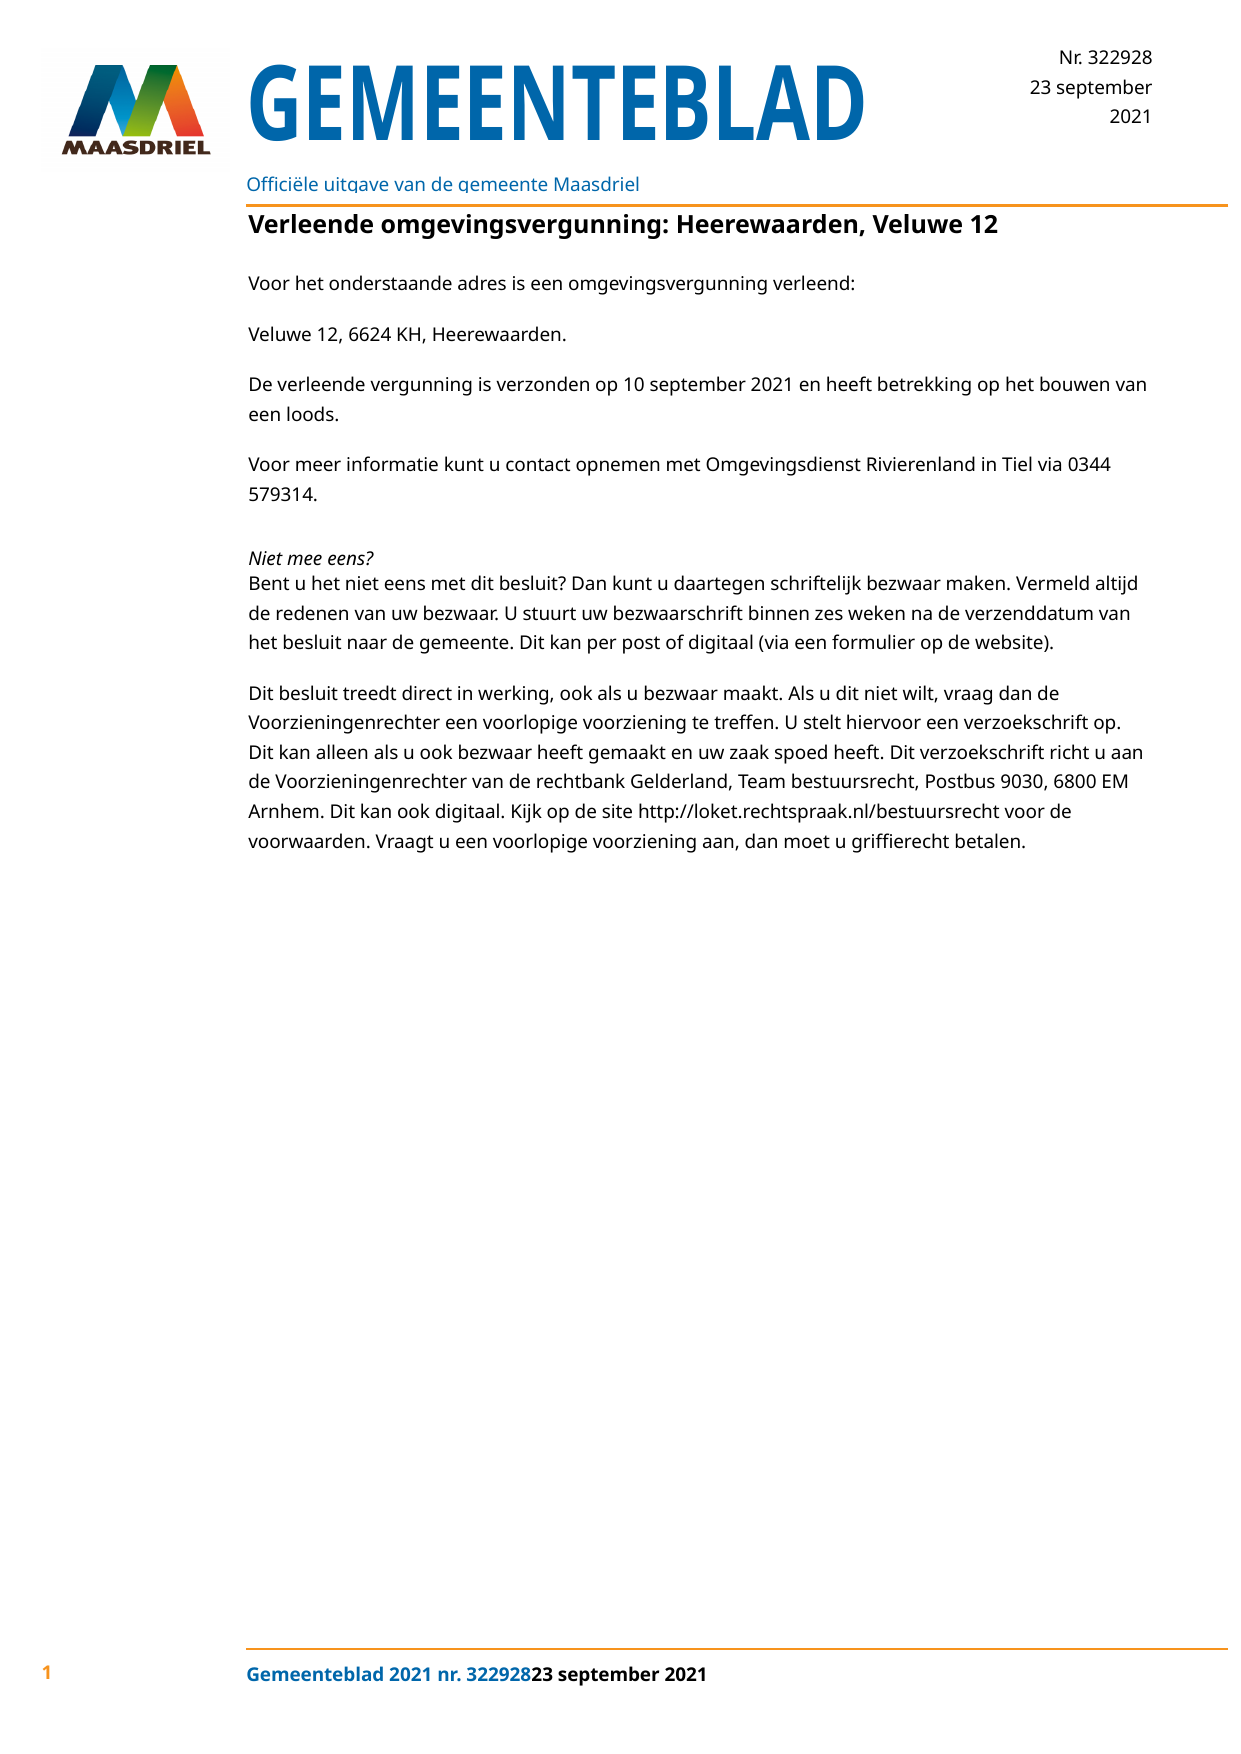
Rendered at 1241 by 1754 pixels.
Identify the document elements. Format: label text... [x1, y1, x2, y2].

text Voor meer informatie kunt u contact opnemen met Omgevingsdienst Rivierenland in Tiel via 0344 579314. [248, 451, 1152, 506]
text Dit besluit treedt direct in werking, ook als u bezwaar maakt. Als u dit niet wilt, vraag dan de Voorzieningenrechter een voorlopige voorziening te treffen. U stelt hiervoor een verzoekschrift op. Dit kan alleen als u ook bezwaar heeft gemaakt en uw zaak spoed heeft. Dit verzoekschrift richt u aan de Voorzieningenrechter van de rechtbank Gelderland, Team bestuursrecht, Postbus 9030, 6800 EM Arnhem. Dit kan ook digitaal. Kijk op de site http://loket.rechtspraak.nl/bestuursrecht voor de voorwaarden. Vraagt u een voorlopige voorziening aan, dan moet u griffierecht betalen. [248, 680, 1152, 854]
text Niet mee eens? [248, 545, 1152, 570]
text Verleende omgevingsvergunning: Heerewaarden, Veluwe 12 [248, 207, 1152, 241]
text Veluwe 12, 6624 KH, Heerewaarden. [248, 321, 1152, 346]
text Voor het onderstaande adres is een omgevingsvergunning verleend: [248, 270, 1152, 296]
text De verleende vergunning is verzonden op 10 september 2021 en heeft betrekking op het bouwen van een loods. [248, 371, 1152, 426]
text Bent u het niet eens met dit besluit? Dan kunt u daartegen schriftelijk bezwaar maken. Vermeld altijd de redenen van uw bezwaar. U stuurt uw bezwaarschrift binnen zes weken na de verzenddatum van het besluit naar de gemeente. Dit kan per post of digitaal (via een formulier op de website). [248, 570, 1152, 655]
picture [41, 47, 231, 172]
